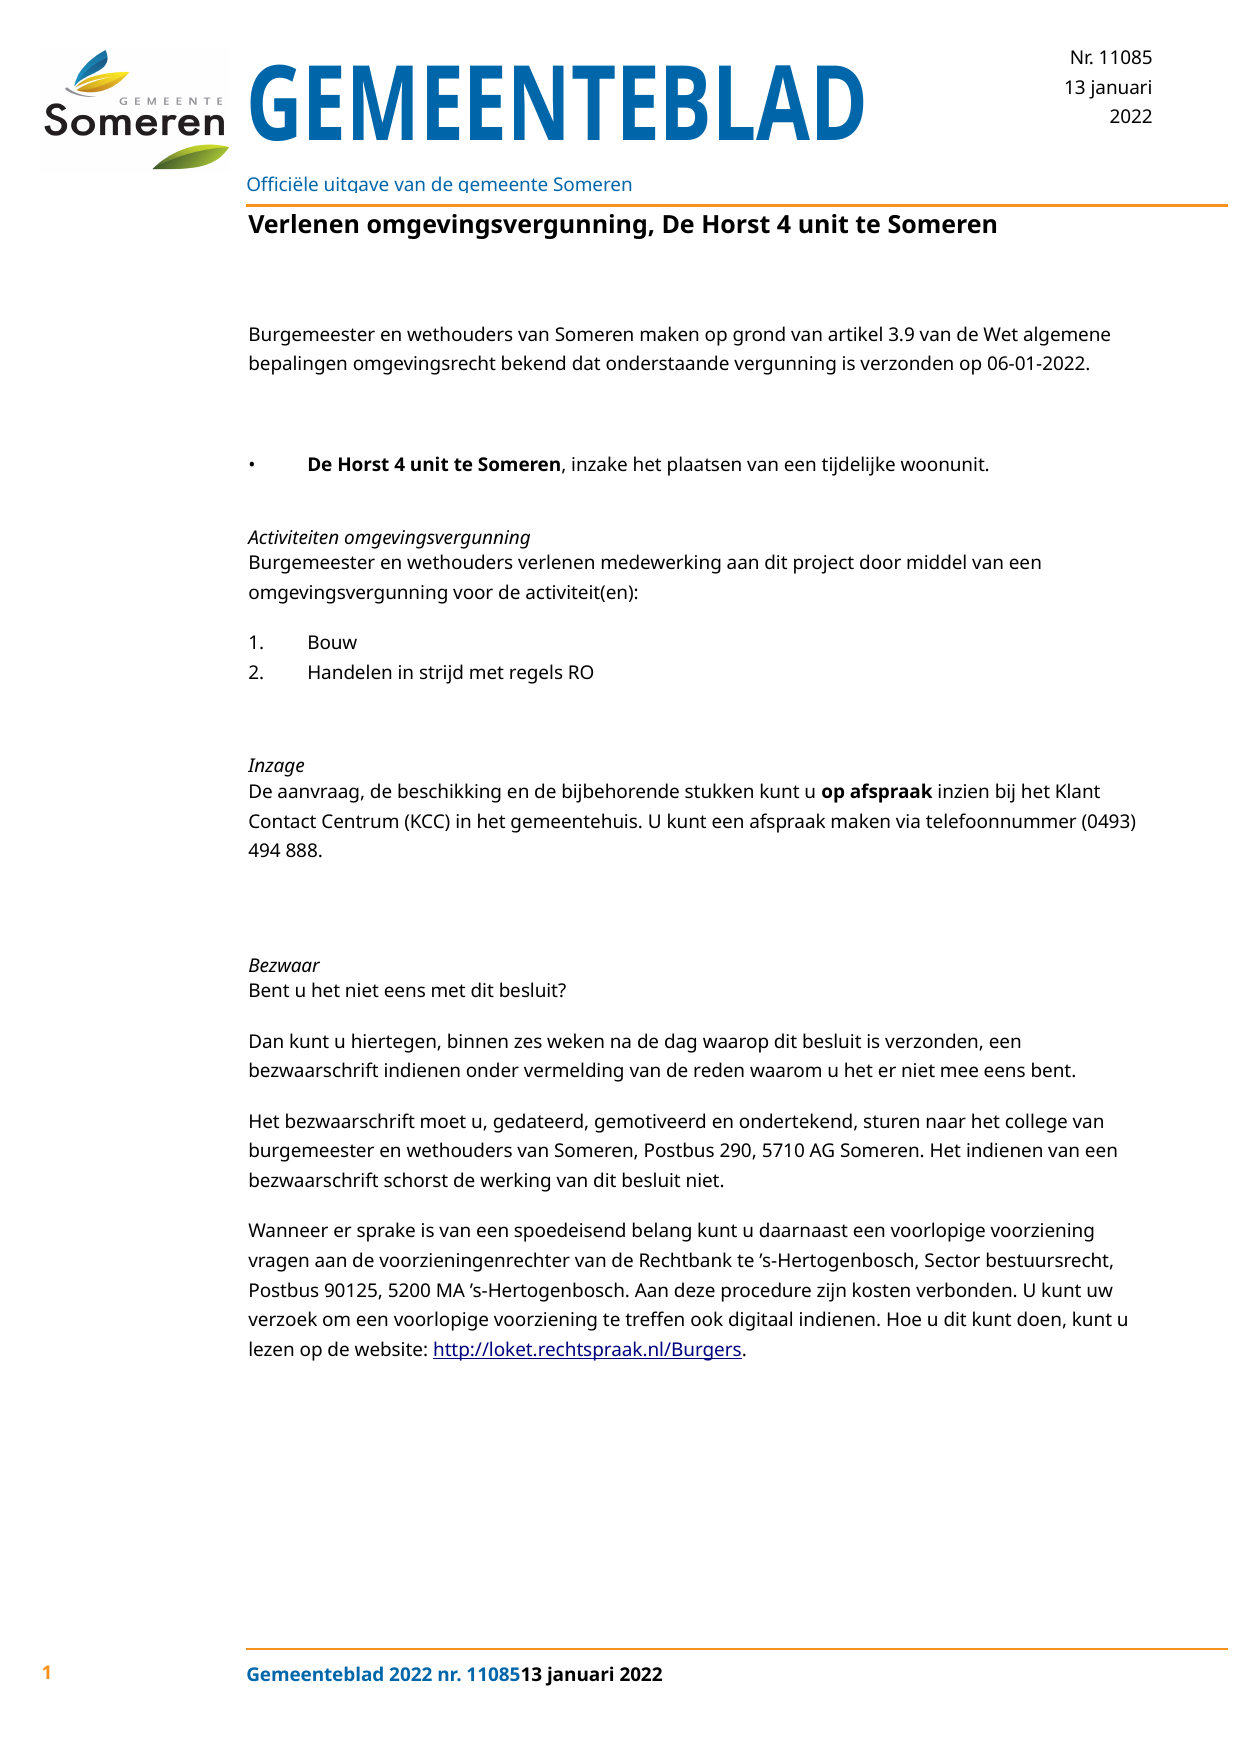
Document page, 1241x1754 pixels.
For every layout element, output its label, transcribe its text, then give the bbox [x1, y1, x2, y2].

text Burgemeester en wethouders van Someren maken op grond van artikel 3.9 van de Wet algemene bepalingen omgevingsrecht bekend dat onderstaande vergunning is verzonden op 06-01-2022. [248, 321, 1152, 376]
text Bent u het niet eens met dit besluit? [248, 978, 1152, 1003]
list Bouw [248, 629, 1152, 655]
text De aanvraag, de beschikking en de bijbehorende stukken kunt u op afspraak inzien bij het Klant Contact Centrum (KCC) in het gemeentehuis. U kunt een afspraak maken via telefoonnummer (0493) 494 888. [248, 778, 1152, 863]
list Handelen in strijd met regels RO [248, 659, 1152, 685]
text Wanneer er sprake is van een spoedeisend belang kunt u daarnaast een voorlopige voorziening vragen aan de voorzieningenrechter van de Rechtbank te ’s-Hertogenbosch, Sector bestuursrecht, Postbus 90125, 5200 MA ’s-Hertogenbosch. Aan deze procedure zijn kosten verbonden. U kunt uw verzoek om een voorlopige voorziening te treffen ook digitaal indienen. Hoe u dit kunt doen, kunt u lezen op de website: http://loket.rechtspraak.nl/Burgers. [248, 1218, 1152, 1362]
text Dan kunt u hiertegen, binnen zes weken na de dag waarop dit besluit is verzonden, een bezwaarschrift indienen onder vermelding van de reden waarom u het er niet mee eens bent. [248, 1028, 1152, 1083]
text Het bezwaarschrift moet u, gedateerd, gemotiveerd en ondertekend, sturen naar het college van burgemeester en wethouders van Someren, Postbus 290, 5710 AG Someren. Het indienen van een bezwaarschrift schorst de werking van dit besluit niet. [248, 1108, 1152, 1193]
text Verlenen omgevingsvergunning, De Horst 4 unit te Someren [248, 207, 1152, 241]
text Burgemeester en wethouders verlenen medewerking aan dit project door middel van een omgevingsvergunning voor de activiteit(en): [248, 549, 1152, 605]
picture [41, 47, 231, 172]
text Inzage [248, 753, 1152, 778]
list De Horst 4 unit te Someren, inzake het plaatsen van een tijdelijke woonunit. [248, 451, 1152, 477]
text Activiteiten omgevingsvergunning [248, 524, 1152, 549]
text Bezwaar [248, 952, 1152, 978]
